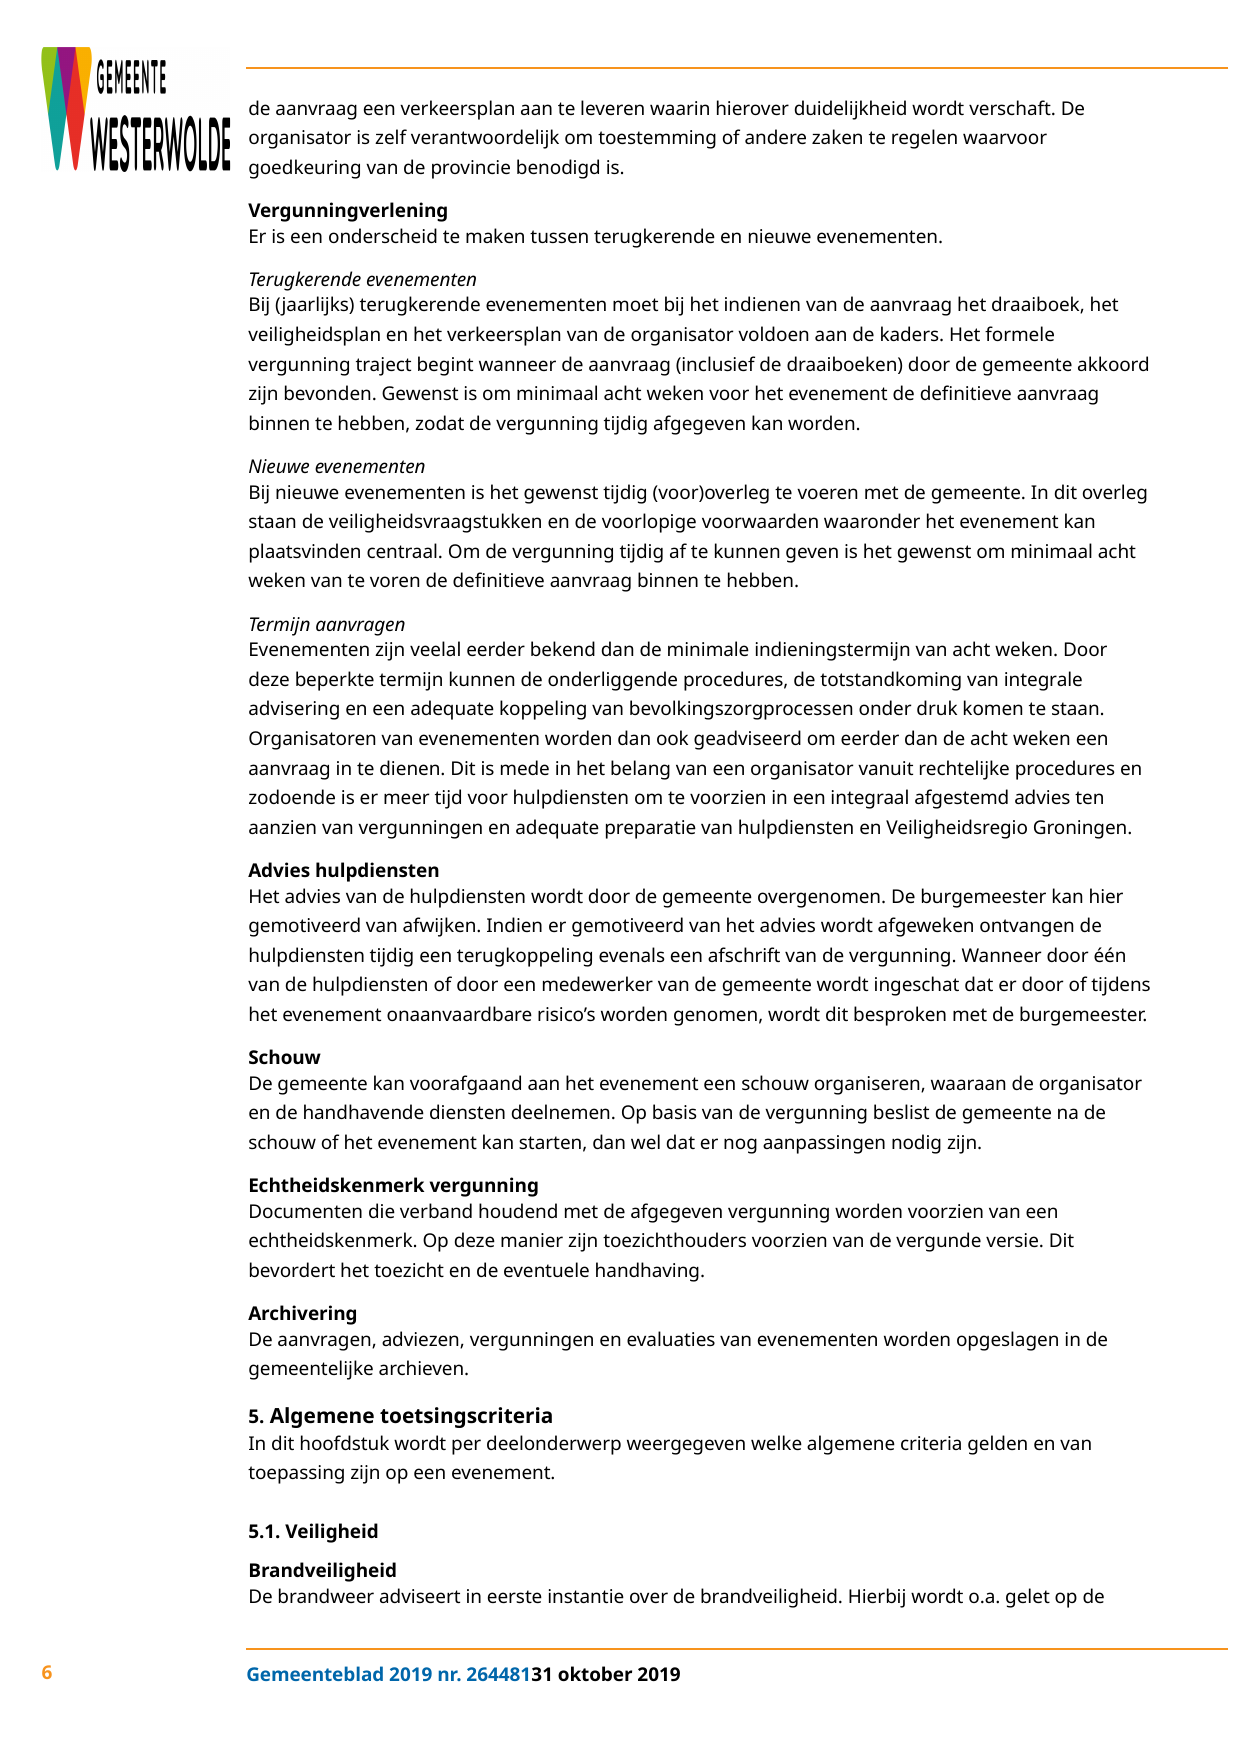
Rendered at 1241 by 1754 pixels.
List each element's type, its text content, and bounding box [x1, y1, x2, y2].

text Evenementen zijn veelal eerder bekend dan de minimale indieningstermijn van acht weken. Door deze beperkte termijn kunnen de onderliggende procedures, de totstandkoming van integrale advisering en een adequate koppeling van bevolkingszorgprocessen onder druk komen te staan. Organisatoren van evenementen worden dan ook geadviseerd om eerder dan de acht weken een aanvraag in te dienen. Dit is mede in het belang van een organisator vanuit rechtelijke procedures en zodoende is er meer tijd voor hulpdiensten om te voorzien in een integraal afgestemd advies ten aanzien van vergunningen en adequate preparatie van hulpdiensten en Veiligheidsregio Groningen. [248, 636, 1152, 840]
text 5. Algemene toetsingscriteria [248, 1401, 1152, 1430]
text De brandweer adviseert in eerste instantie over de brandveiligheid. Hierbij wordt o.a. gelet op de [248, 1583, 1152, 1609]
text Advies hulpdiensten [248, 857, 1152, 883]
text Het advies van de hulpdiensten wordt door de gemeente overgenomen. De burgemeester kan hier gemotiveerd van afwijken. Indien er gemotiveerd van het advies wordt afgeweken ontvangen de hulpdiensten tijdig een terugkoppeling evenals een afschrift van de vergunning. Wanneer door één van de hulpdiensten of door een medewerker van de gemeente wordt ingeschat dat er door of tijdens het evenement onaanvaardbare risico’s worden genomen, wordt dit besproken met de burgemeester. [248, 883, 1152, 1027]
text Echtheidskenmerk vergunning [248, 1172, 1152, 1198]
picture [41, 47, 231, 172]
text de aanvraag een verkeersplan aan te leveren waarin hierover duidelijkheid wordt verschaft. De organisator is zelf verantwoordelijk om toestemming of andere zaken te regelen waarvoor goedkeuring van de provincie benodigd is. [248, 95, 1152, 180]
text Nieuwe evenementen [248, 453, 1152, 479]
text Bij nieuwe evenementen is het gewenst tijdig (voor)overleg te voeren met de gemeente. In dit overleg staan de veiligheidsvraagstukken en de voorlopige voorwaarden waaronder het evenement kan plaatsvinden centraal. Om de vergunning tijdig af te kunnen geven is het gewenst om minimaal acht weken van te voren de definitieve aanvraag binnen te hebben. [248, 479, 1152, 593]
text Bij (jaarlijks) terugkerende evenementen moet bij het indienen van de aanvraag het draaiboek, het veiligheidsplan en het verkeersplan van de organisator voldoen aan de kaders. Het formele vergunning traject begint wanneer de aanvraag (inclusief de draaiboeken) door de gemeente akkoord zijn bevonden. Gewenst is om minimaal acht weken voor het evenement de definitieve aanvraag binnen te hebben, zodat de vergunning tijdig afgegeven kan worden. [248, 292, 1152, 436]
text Brandveiligheid [248, 1558, 1152, 1583]
text 5.1. Veiligheid [248, 1518, 1152, 1544]
text Documenten die verband houdend met de afgegeven vergunning worden voorzien van een echtheidskenmerk. Op deze manier zijn toezichthouders voorzien van de vergunde versie. Dit bevordert het toezicht en de eventuele handhaving. [248, 1198, 1152, 1283]
text Archivering [248, 1300, 1152, 1326]
text Schouw [248, 1044, 1152, 1070]
text Termijn aanvragen [248, 611, 1152, 636]
text De gemeente kan voorafgaand aan het evenement een schouw organiseren, waaraan de organisator en de handhavende diensten deelnemen. Op basis van de vergunning beslist de gemeente na de schouw of het evenement kan starten, dan wel dat er nog aanpassingen nodig zijn. [248, 1070, 1152, 1155]
text Vergunningverlening [248, 197, 1152, 223]
text De aanvragen, adviezen, vergunningen en evaluaties van evenementen worden opgeslagen in de gemeentelijke archieven. [248, 1326, 1152, 1381]
text In dit hoofdstuk wordt per deelonderwerp weergegeven welke algemene criteria gelden en van toepassing zijn op een evenement. [248, 1430, 1152, 1485]
text Terugkerende evenementen [248, 266, 1152, 292]
text Er is een onderscheid te maken tussen terugkerende en nieuwe evenementen. [248, 223, 1152, 248]
